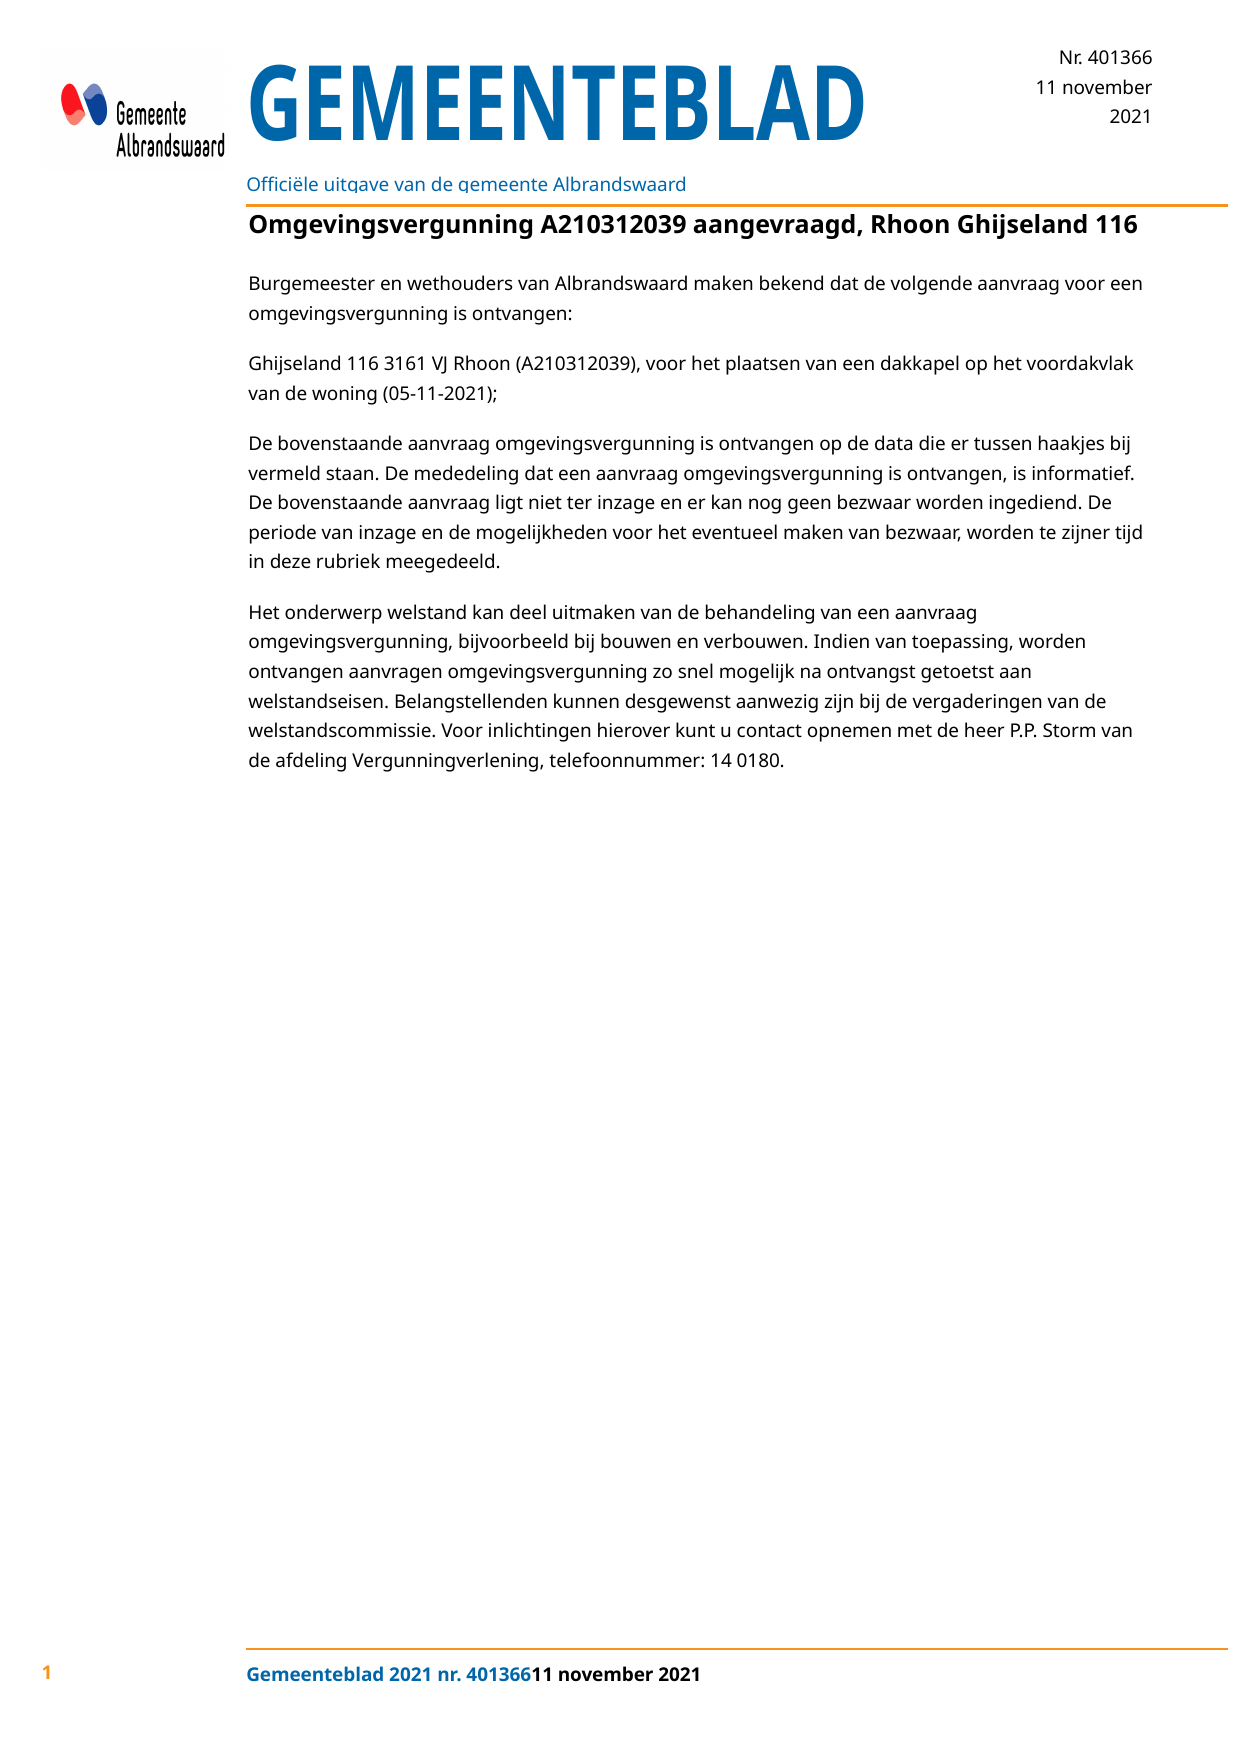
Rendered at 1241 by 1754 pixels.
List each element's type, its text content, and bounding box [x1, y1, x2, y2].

text Omgevingsvergunning A210312039 aangevraagd, Rhoon Ghijseland 116 [248, 207, 1152, 241]
text Het onderwerp welstand kan deel uitmaken van de behandeling van een aanvraag omgevingsvergunning, bijvoorbeeld bij bouwen en verbouwen. Indien van toepassing, worden ontvangen aanvragen omgevingsvergunning zo snel mogelijk na ontvangst getoetst aan welstandseisen. Belangstellenden kunnen desgewenst aanwezig zijn bij de vergaderingen van de welstandscommissie. Voor inlichtingen hierover kunt u contact opnemen met de heer P.P. Storm van de afdeling Vergunningverlening, telefoonnummer: 14 0180. [248, 599, 1152, 773]
picture [41, 47, 231, 172]
text Burgemeester en wethouders van Albrandswaard maken bekend dat de volgende aanvraag voor een omgevingsvergunning is ontvangen: [248, 270, 1152, 326]
text De bovenstaande aanvraag omgevingsvergunning is ontvangen op de data die er tussen haakjes bij vermeld staan. De mededeling dat een aanvraag omgevingsvergunning is ontvangen, is informatief. De bovenstaande aanvraag ligt niet ter inzage en er kan nog geen bezwaar worden ingediend. De periode van inzage en de mogelijkheden voor het eventueel maken van bezwaar, worden te zijner tijd in deze rubriek meegedeeld. [248, 430, 1152, 574]
text Ghijseland 116 3161 VJ Rhoon (A210312039), voor het plaatsen van een dakkapel op het voordakvlak van de woning (05-11-2021); [248, 350, 1152, 406]
